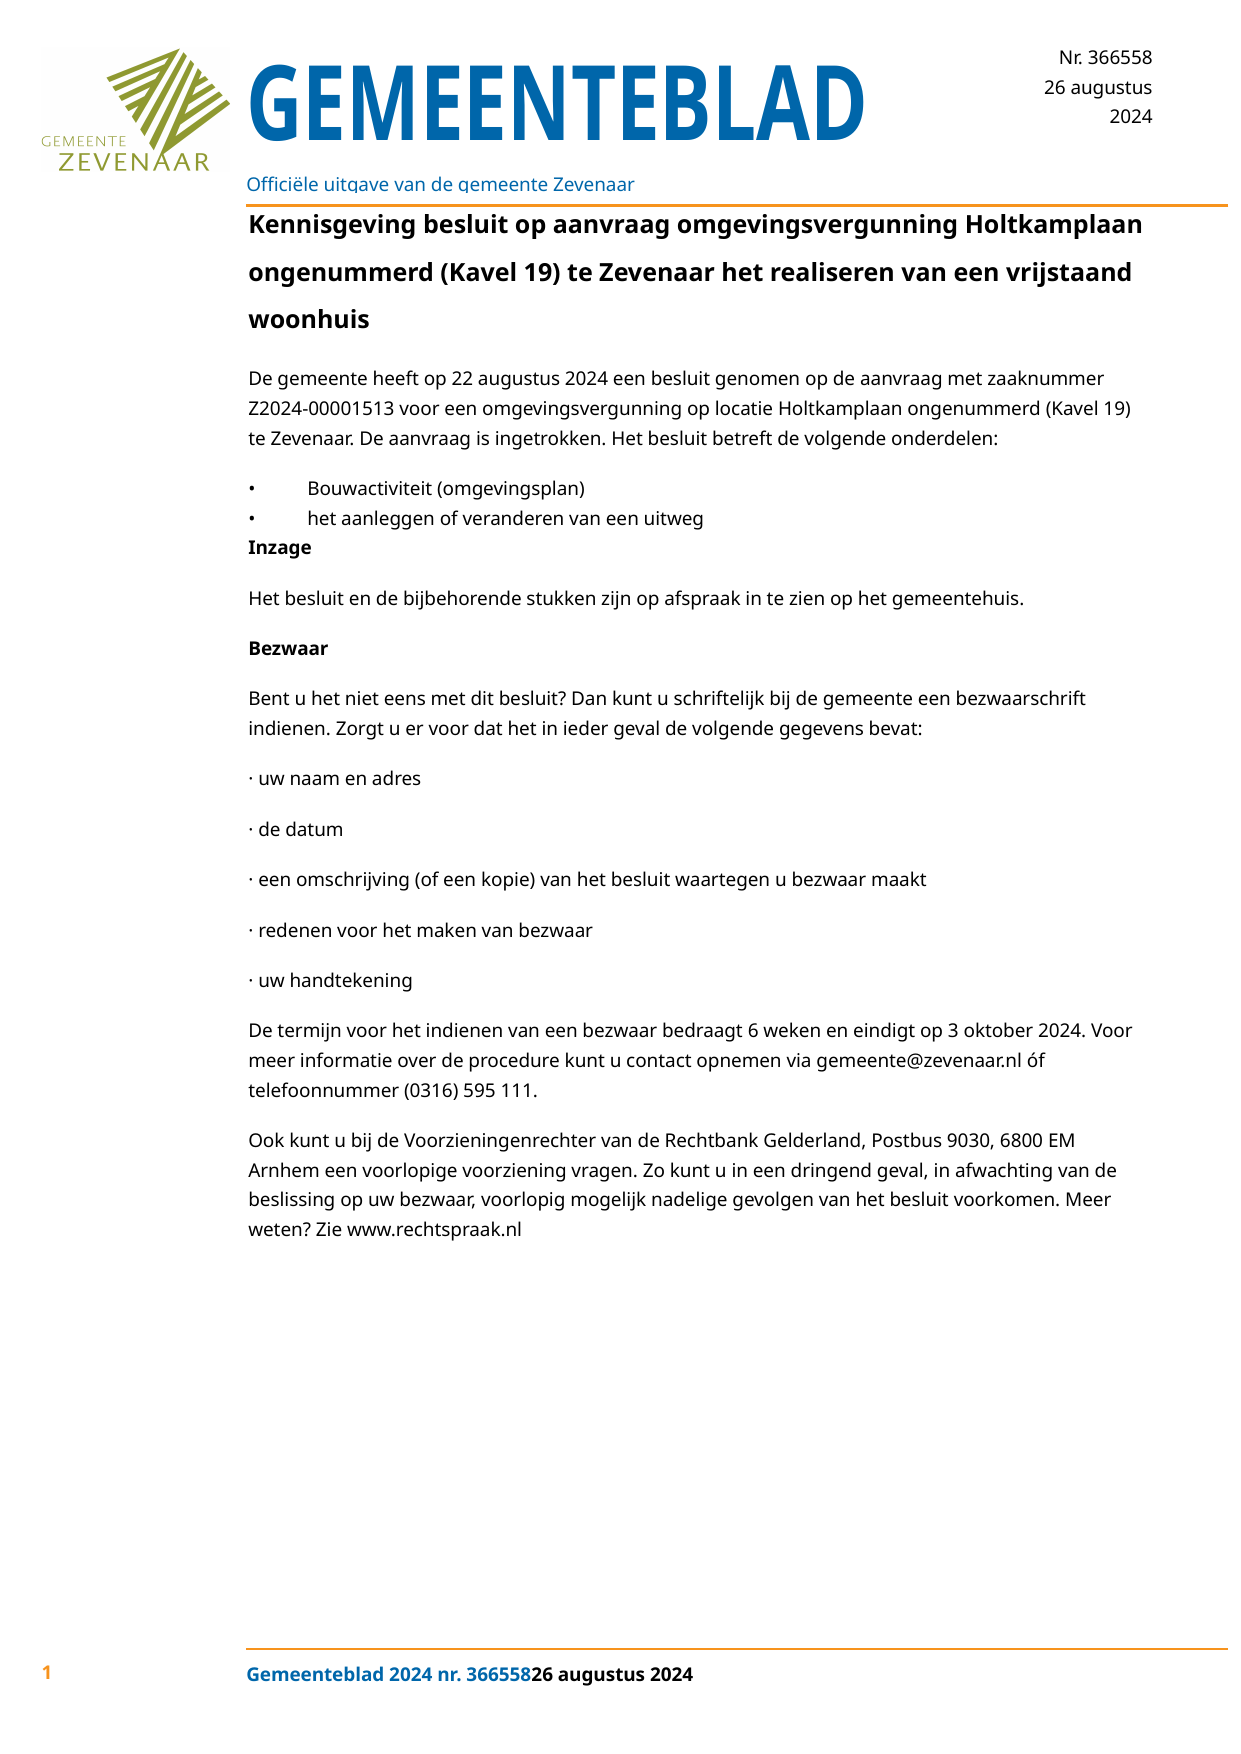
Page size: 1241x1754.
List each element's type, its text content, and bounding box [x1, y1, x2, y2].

list het aanleggen of veranderen van een uitweg [248, 505, 1152, 530]
text Kennisgeving besluit op aanvraag omgevingsvergunning Holtkamplaan ongenummerd (Kavel 19) te Zevenaar het realiseren van een vrijstaand woonhuis [248, 207, 1152, 336]
text · redenen voor het maken van bezwaar [248, 917, 1152, 942]
text · uw naam en adres [248, 766, 1152, 791]
picture [41, 47, 231, 172]
text De gemeente heeft op 22 augustus 2024 een besluit genomen op de aanvraag met zaaknummer Z2024-00001513 voor een omgevingsvergunning op locatie Holtkamplaan ongenummerd (Kavel 19) te Zevenaar. De aanvraag is ingetrokken. Het besluit betreft de volgende onderdelen: [248, 366, 1152, 450]
text · de datum [248, 816, 1152, 842]
text · een omschrijving (of een kopie) van het besluit waartegen u bezwaar maakt [248, 866, 1152, 892]
text Inzage [248, 534, 1152, 560]
text Het besluit en de bijbehorende stukken zijn op afspraak in te zien op het gemeentehuis. [248, 585, 1152, 610]
list Bouwactiviteit (omgevingsplan) [248, 475, 1152, 501]
text Ook kunt u bij de Voorzieningenrechter van de Rechtbank Gelderland, Postbus 9030, 6800 EM Arnhem een voorlopige voorziening vragen. Zo kunt u in een dringend geval, in afwachting van de beslissing op uw bezwaar, voorlopig mogelijk nadelige gevolgen van het besluit voorkomen. Meer weten? Zie www.rechtspraak.nl [248, 1127, 1152, 1242]
text De termijn voor het indienen van een bezwaar bedraagt 6 weken en eindigt op 3 oktober 2024. Voor meer informatie over de procedure kunt u contact opnemen via gemeente@zevenaar.nl óf telefoonnummer (0316) 595 111. [248, 1018, 1152, 1102]
text Bezwaar [248, 635, 1152, 661]
text Bent u het niet eens met dit besluit? Dan kunt u schriftelijk bij de gemeente een bezwaarschrift indienen. Zorgt u er voor dat het in ieder geval de volgende gegevens bevat: [248, 686, 1152, 741]
text · uw handtekening [248, 967, 1152, 993]
